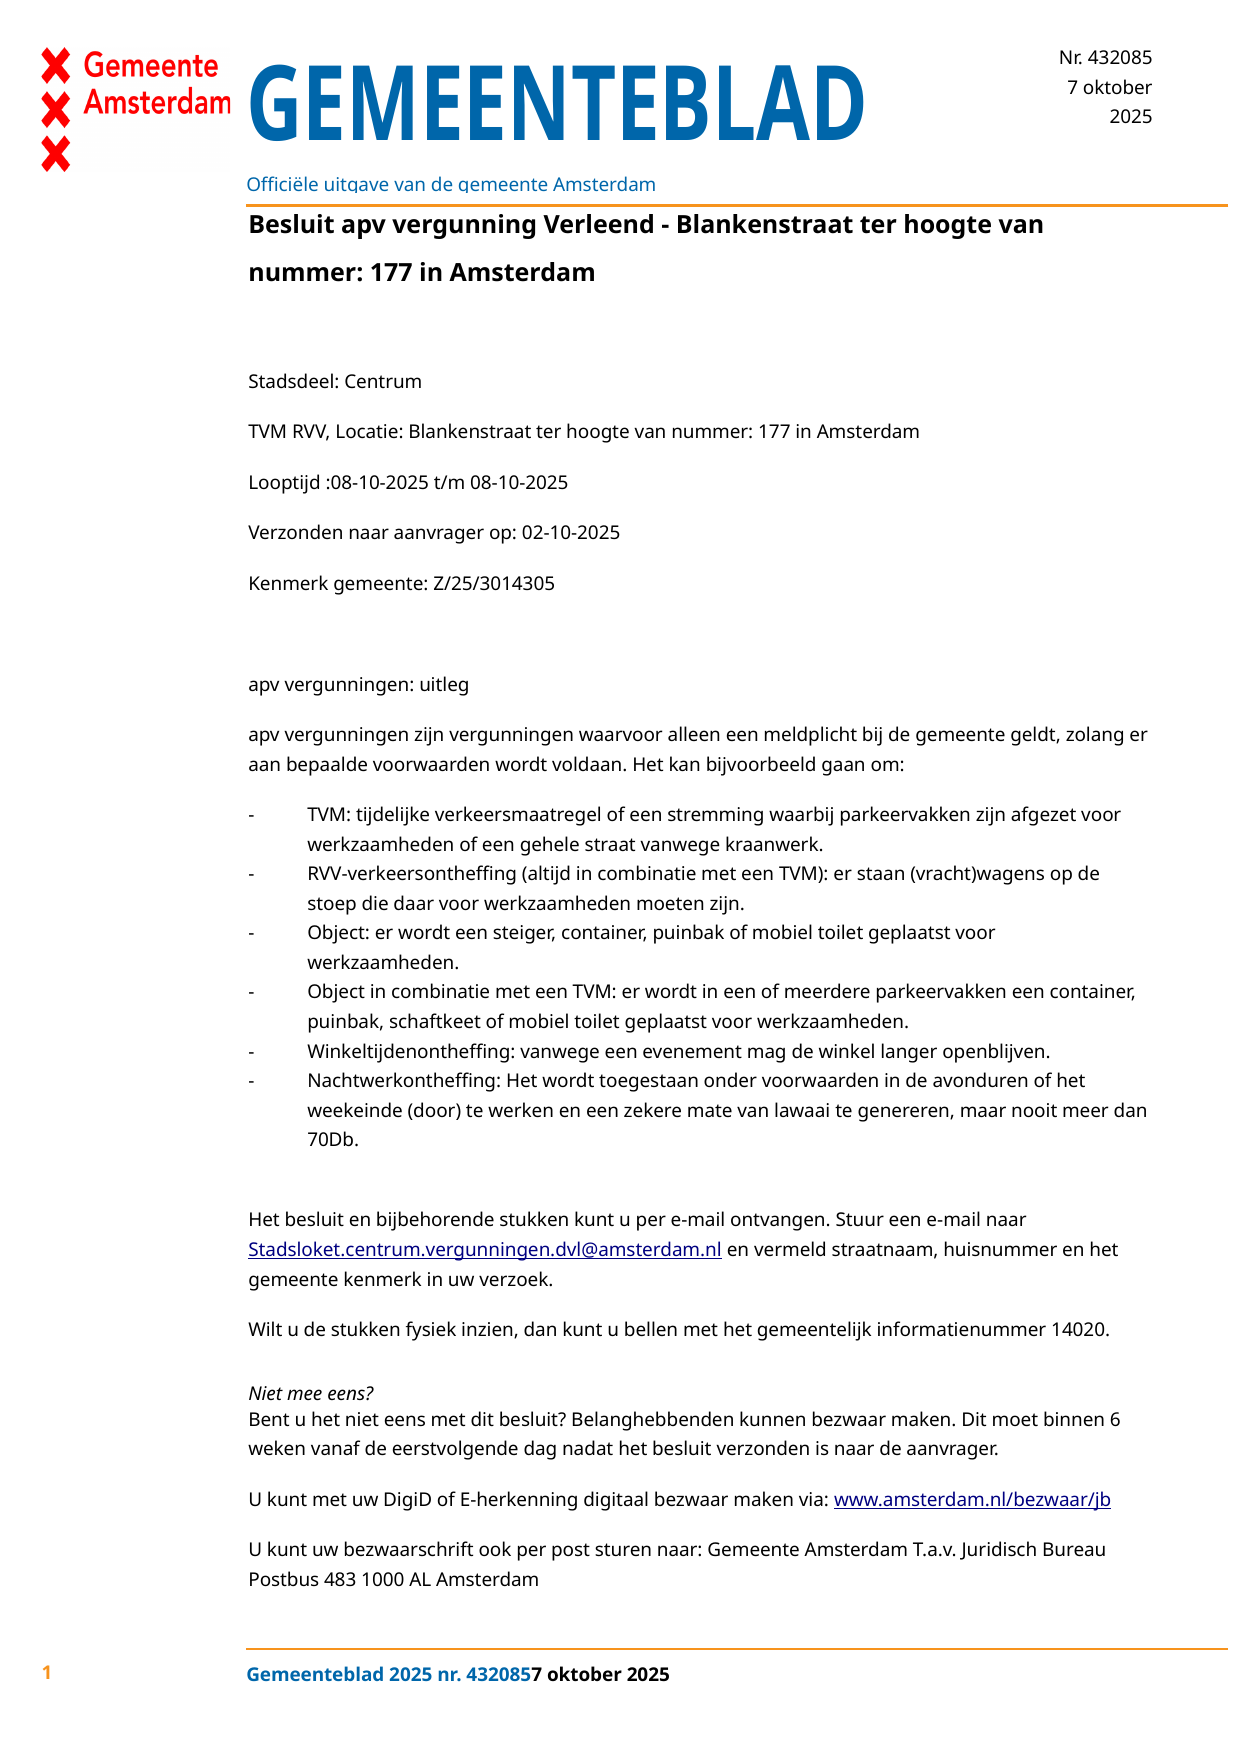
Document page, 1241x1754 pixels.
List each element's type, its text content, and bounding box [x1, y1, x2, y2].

list Object in combinatie met een TVM: er wordt in een of meerdere parkeervakken een container, puinbak, schaftkeet of mobiel toilet geplaatst voor werkzaamheden. [248, 979, 1152, 1034]
list Object: er wordt een steiger, container, puinbak of mobiel toilet geplaatst voor werkzaamheden. [248, 919, 1152, 975]
text Stadsdeel: Centrum [248, 368, 1152, 394]
text Niet mee eens? [248, 1380, 1152, 1406]
picture [41, 47, 231, 172]
text apv vergunningen: uitleg [248, 671, 1152, 697]
list Nachtwerkontheffing: Het wordt toegestaan onder voorwaarden in de avonduren of het weekeinde (door) te werken en een zekere mate van lawaai te genereren, maar nooit meer dan 70Db. [248, 1067, 1152, 1152]
text Het besluit en bijbehorende stukken kunt u per e-mail ontvangen. Stuur een e-mail naar Stadsloket.centrum.vergunningen.dvl@amsterdam.nl en vermeld straatnaam, huisnummer en het gemeente kenmerk in uw verzoek. [248, 1207, 1152, 1292]
text Verzonden naar aanvrager op: 02-10-2025 [248, 519, 1152, 545]
text U kunt uw bezwaarschrift ook per post sturen naar: Gemeente Amsterdam T.a.v. Juridisch Bureau Postbus 483 1000 AL Amsterdam [248, 1536, 1152, 1592]
text Looptijd :08-10-2025 t/m 08-10-2025 [248, 469, 1152, 495]
text Besluit apv vergunning Verleend - Blankenstraat ter hoogte van nummer: 177 in Amsterdam [248, 207, 1152, 288]
list Winkeltijdenontheffing: vanwege een evenement mag de winkel langer openblijven. [248, 1038, 1152, 1064]
text Bent u het niet eens met dit besluit? Belanghebbenden kunnen bezwaar maken. Dit moet binnen 6 weken vanaf de eerstvolgende dag nadat het besluit verzonden is naar de aanvrager. [248, 1406, 1152, 1461]
list RVV-verkeersontheffing (altijd in combinatie met een TVM): er staan (vracht)wagens op de stoep die daar voor werkzaamheden moeten zijn. [248, 860, 1152, 916]
text U kunt met uw DigiD of E-herkenning digitaal bezwaar maken via: www.amsterdam.nl/bezwaar/jb [248, 1486, 1152, 1512]
list TVM: tijdelijke verkeersmaatregel of een stremming waarbij parkeervakken zijn afgezet voor werkzaamheden of een gehele straat vanwege kraanwerk. [248, 801, 1152, 857]
text apv vergunningen zijn vergunningen waarvoor alleen een meldplicht bij de gemeente geldt, zolang er aan bepaalde voorwaarden wordt voldaan. Het kan bijvoorbeeld gaan om: [248, 721, 1152, 777]
text TVM RVV, Locatie: Blankenstraat ter hoogte van nummer: 177 in Amsterdam [248, 419, 1152, 444]
text Wilt u de stukken fysiek inzien, dan kunt u bellen met het gemeentelijk informatienummer 14020. [248, 1316, 1152, 1342]
text Kenmerk gemeente: Z/25/3014305 [248, 570, 1152, 596]
